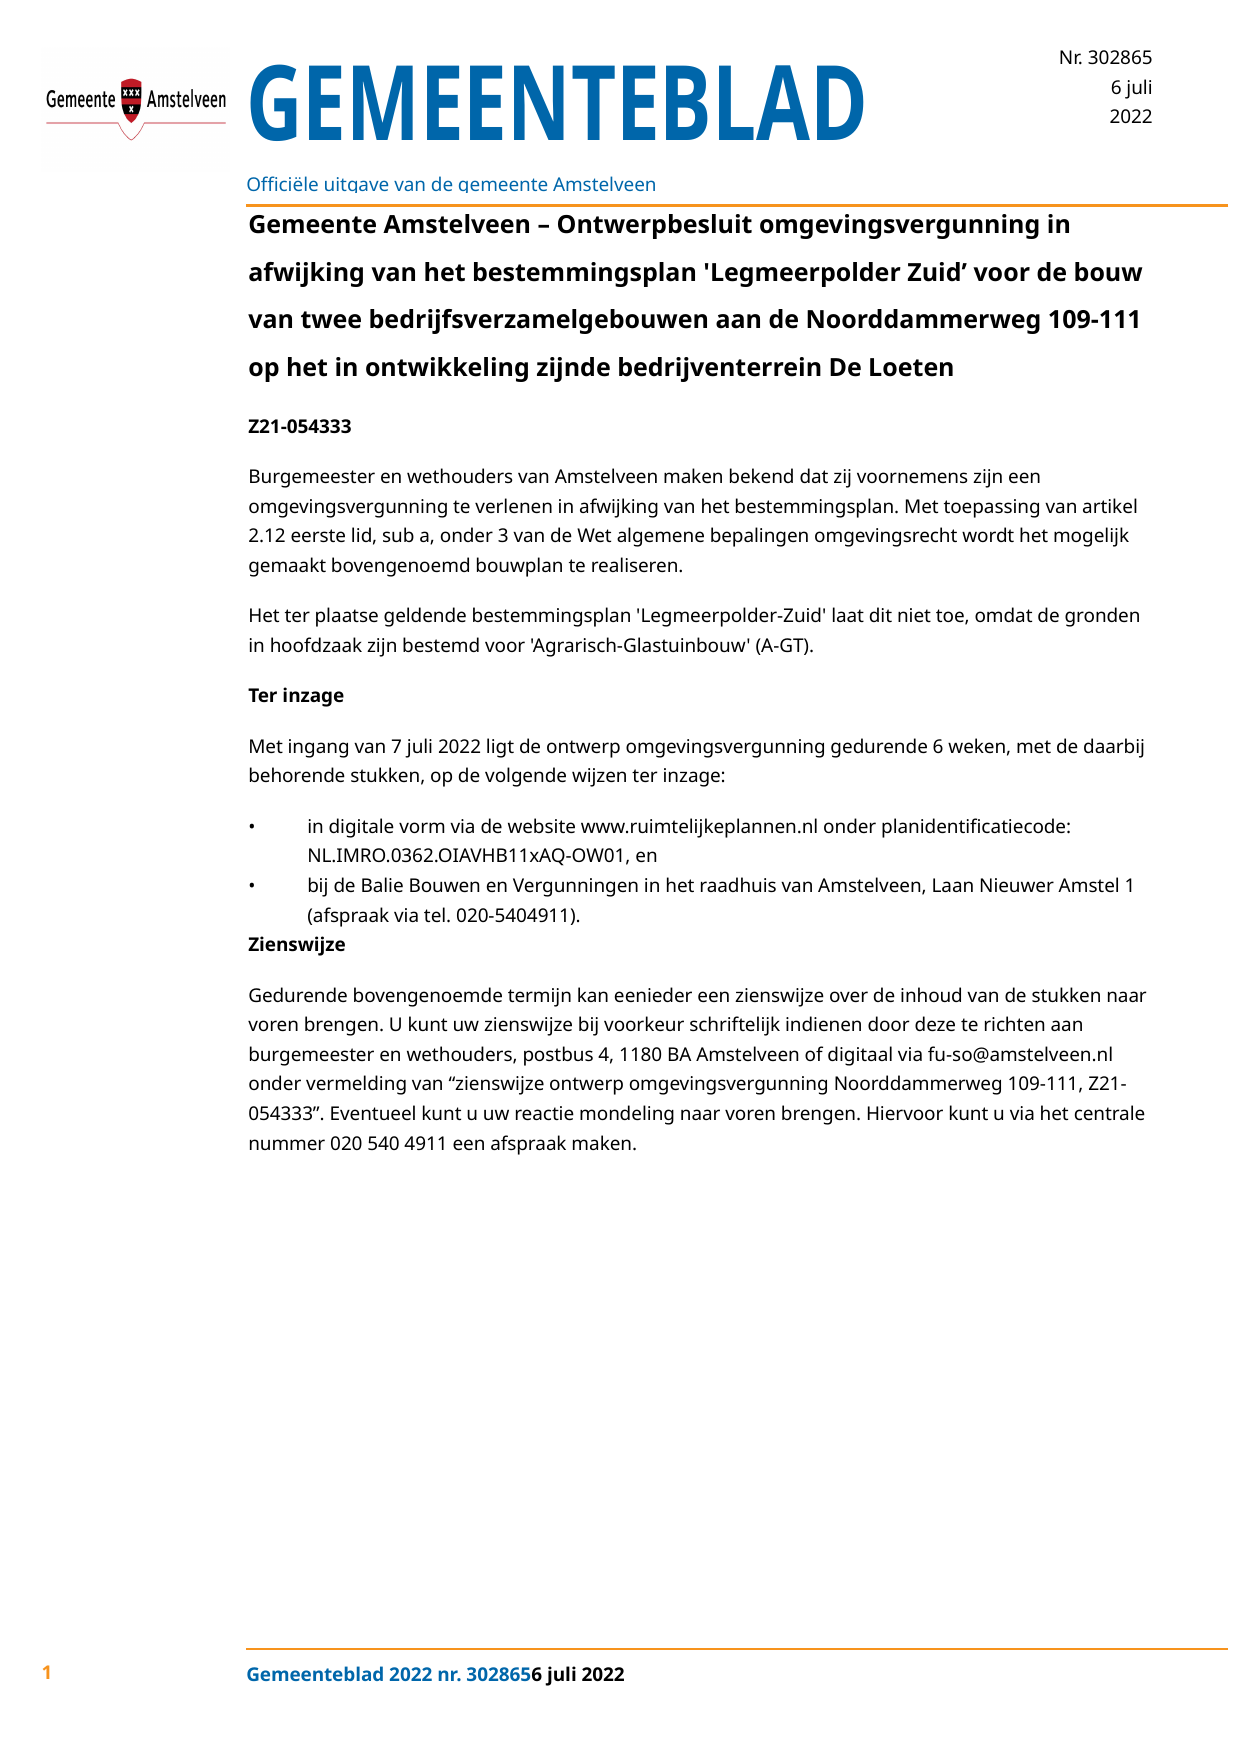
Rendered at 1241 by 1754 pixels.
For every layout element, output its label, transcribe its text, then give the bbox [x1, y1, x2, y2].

text Ter inzage [248, 683, 1152, 708]
list bij de Balie Bouwen en Vergunningen in het raadhuis van Amstelveen, Laan Nieuwer Amstel 1 (afspraak via tel. 020-5404911). [248, 872, 1152, 928]
list NL.IMRO.0362.OIAVHB11xAQ-OW01, en [248, 843, 1152, 868]
text Burgemeester en wethouders van Amstelveen maken bekend dat zij voornemens zijn een omgevingsvergunning te verlenen in afwijking van het bestemmingsplan. Met toepassing van artikel 2.12 eerste lid, sub a, onder 3 van de Wet algemene bepalingen omgevingsrecht wordt het mogelijk gemaakt bovengenoemd bouwplan te realiseren. [248, 463, 1152, 578]
text Het ter plaatse geldende bestemmingsplan 'Legmeerpolder-Zuid' laat dit niet toe, omdat de gronden in hoofdzaak zijn bestemd voor 'Agrarisch-Glastuinbouw' (A-GT). [248, 603, 1152, 658]
text Z21-054333 [248, 413, 1152, 439]
text Zienswijze [248, 931, 1152, 957]
list in digitale vorm via de website www.ruimtelijkeplannen.nl onder planidentificatiecode: [248, 813, 1152, 839]
picture [41, 47, 231, 172]
text Met ingang van 7 juli 2022 ligt de ontwerp omgevingsvergunning gedurende 6 weken, met de daarbij behorende stukken, op de volgende wijzen ter inzage: [248, 733, 1152, 788]
text Gedurende bovengenoemde termijn kan eenieder een zienswijze over de inhoud van de stukken naar voren brengen. U kunt uw zienswijze bij voorkeur schriftelijk indienen door deze te richten aan burgemeester en wethouders, postbus 4, 1180 BA Amstelveen of digitaal via fu-so@amstelveen.nl onder vermelding van “zienswijze ontwerp omgevingsvergunning Noorddammerweg 109-111, Z21-054333”. Eventueel kunt u uw reactie mondeling naar voren brengen. Hiervoor kunt u via het centrale nummer 020 540 4911 een afspraak maken. [248, 982, 1152, 1156]
text Gemeente Amstelveen – Ontwerpbesluit omgevingsvergunning in afwijking van het bestemmingsplan 'Legmeerpolder Zuid’ voor de bouw van twee bedrijfsverzamelgebouwen aan de Noorddammerweg 109-111 op het in ontwikkeling zijnde bedrijventerrein De Loeten [248, 207, 1152, 384]
